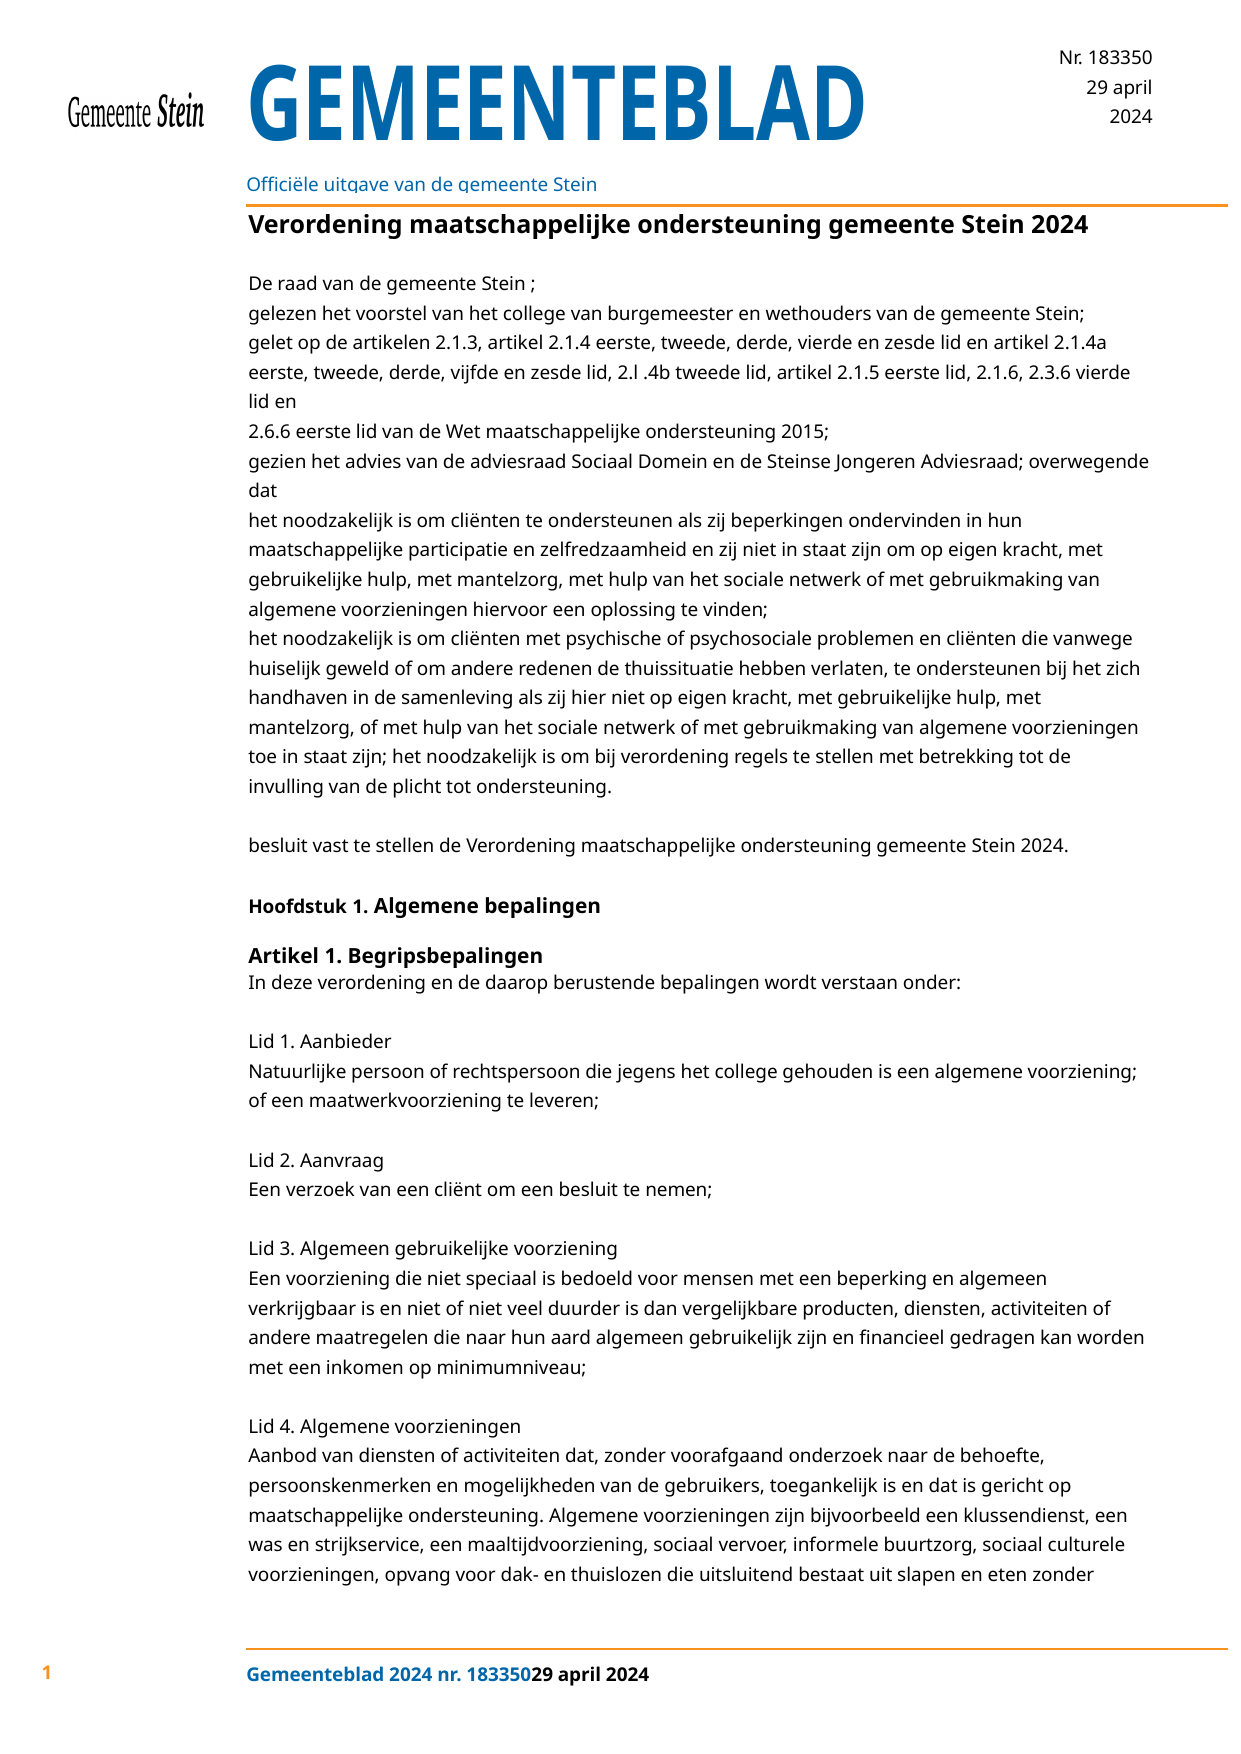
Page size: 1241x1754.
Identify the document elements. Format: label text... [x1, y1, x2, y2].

text het noodzakelijk is om cliënten met psychische of psychosociale problemen en cliënten die vanwege huiselijk geweld of om andere redenen de thuissituatie hebben verlaten, te ondersteunen bij het zich handhaven in de samenleving als zij hier niet op eigen kracht, met gebruikelijke hulp, met mantelzorg, of met hulp van het sociale netwerk of met gebruikmaking van algemene voorzieningen toe in staat zijn; het noodzakelijk is om bij verordening regels te stellen met betrekking tot de invulling van de plicht tot ondersteuning. [248, 625, 1152, 799]
text het noodzakelijk is om cliënten te ondersteunen als zij beperkingen ondervinden in hun maatschappelijke participatie en zelfredzaamheid en zij niet in staat zijn om op eigen kracht, met gebruikelijke hulp, met mantelzorg, met hulp van het sociale netwerk of met gebruikmaking van algemene voorzieningen hiervoor een oplossing te vinden; [248, 507, 1152, 621]
text Verordening maatschappelijke ondersteuning gemeente Stein 2024 [248, 207, 1152, 241]
text In deze verordening en de daarop berustende bepalingen wordt verstaan onder: [248, 969, 1152, 995]
text gelet op de artikelen 2.1.3, artikel 2.1.4 eerste, tweede, derde, vierde en zesde lid en artikel 2.1.4a eerste, tweede, derde, vijfde en zesde lid, 2.l .4b tweede lid, artikel 2.1.5 eerste lid, 2.1.6, 2.3.6 vierde lid en [248, 329, 1152, 414]
text gelezen het voorstel van het college van burgemeester en wethouders van de gemeente Stein; [248, 300, 1152, 326]
text gezien het advies van de adviesraad Sociaal Domein en de Steinse Jongeren Adviesraad; overwegende dat [248, 448, 1152, 503]
text Een voorziening die niet speciaal is bedoeld voor mensen met een beperking en algemeen verkrijgbaar is en niet of niet veel duurder is dan vergelijkbare producten, diensten, activiteiten of andere maatregelen die naar hun aard algemeen gebruikelijk zijn en financieel gedragen kan worden met een inkomen op minimumniveau; [248, 1265, 1152, 1379]
text Aanbod van diensten of activiteiten dat, zonder voorafgaand onderzoek naar de behoefte, persoonskenmerken en mogelijkheden van de gebruikers, toegankelijk is en dat is gericht op maatschappelijke ondersteuning. Algemene voorzieningen zijn bijvoorbeeld een klussendienst, een was­ en strijkservice, een maaltijdvoorziening, sociaal vervoer, informele buurtzorg, sociaal culturele voorzieningen, opvang voor dak- en thuislozen die uitsluitend bestaat uit slapen en eten zonder [248, 1443, 1152, 1587]
text Natuurlijke persoon of rechtspersoon die jegens het college gehouden is een algemene voorziening; of een maatwerkvoorziening te leveren; [248, 1058, 1152, 1113]
text Een verzoek van een cliënt om een besluit te nemen; [248, 1176, 1152, 1202]
text Artikel 1. Begripsbepalingen [248, 941, 1152, 969]
picture [41, 47, 231, 172]
text Hoofdstuk 1. Algemene bepalingen [248, 892, 1152, 920]
text Lid 1. Aanbieder [248, 1028, 1152, 1054]
text De raad van de gemeente Stein ; [248, 270, 1152, 296]
text besluit vast te stellen de Verordening maatschappelijke ondersteuning gemeente Stein 2024. [248, 832, 1152, 858]
text 2.6.6 eerste lid van de Wet maatschappelijke ondersteuning 2015; [248, 418, 1152, 444]
text Lid 3. Algemeen gebruikelijke voorziening [248, 1236, 1152, 1261]
text Lid 2. Aanvraag [248, 1147, 1152, 1172]
text Lid 4. Algemene voorzieningen [248, 1413, 1152, 1439]
